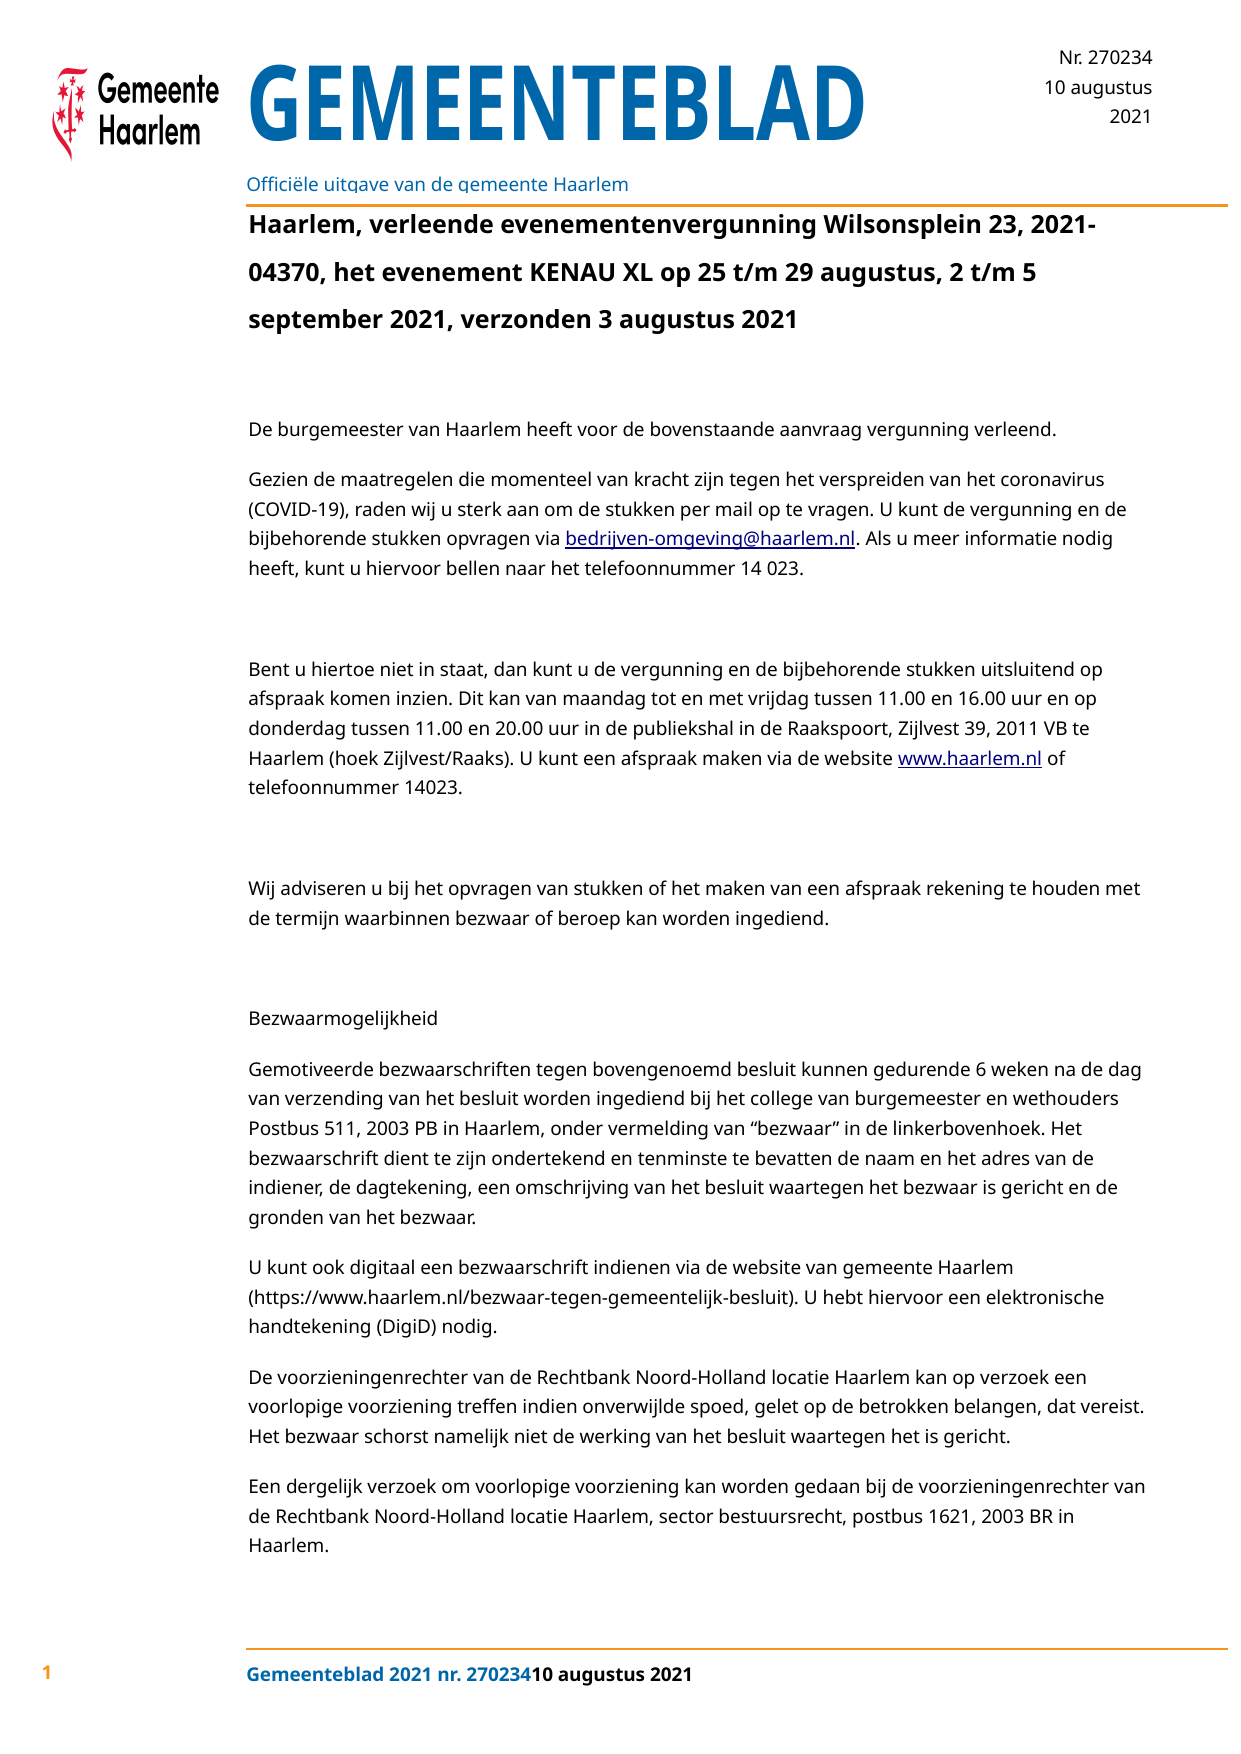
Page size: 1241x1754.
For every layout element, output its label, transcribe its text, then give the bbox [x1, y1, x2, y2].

text Bezwaarmogelijkheid [248, 1006, 1152, 1031]
text De voorzieningenrechter van de Rechtbank Noord-Holland locatie Haarlem kan op verzoek een voorlopige voorziening treffen indien onverwijlde spoed, gelet op de betrokken belangen, dat vereist. Het bezwaar schorst namelijk niet de werking van het besluit waartegen het is gericht. [248, 1364, 1152, 1449]
text U kunt ook digitaal een bezwaarschrift indienen via de website van gemeente Haarlem (https://www.haarlem.nl/bezwaar-tegen-gemeentelijk-besluit). U hebt hiervoor een elektronische handtekening (DigiD) nodig. [248, 1254, 1152, 1339]
text De burgemeester van Haarlem heeft voor de bovenstaande aanvraag vergunning verleend. [248, 416, 1152, 442]
text Wij adviseren u bij het opvragen van stukken of het maken van een afspraak rekening te houden met de termijn waarbinnen bezwaar of beroep kan worden ingediend. [248, 875, 1152, 930]
text Gezien de maatregelen die momenteel van kracht zijn tegen het verspreiden van het coronavirus (COVID-19), raden wij u sterk aan om de stukken per mail op te vragen. U kunt de vergunning en de bijbehorende stukken opvragen via bedrijven-omgeving@haarlem.nl. Als u meer informatie nodig heeft, kunt u hiervoor bellen naar het telefoonnummer 14 023. [248, 466, 1152, 581]
text Gemotiveerde bezwaarschriften tegen bovengenoemd besluit kunnen gedurende 6 weken na de dag van verzending van het besluit worden ingediend bij het college van burgemeester en wethouders Postbus 511, 2003 PB in Haarlem, onder vermelding van “bezwaar” in de linkerbovenhoek. Het bezwaarschrift dient te zijn ondertekend en tenminste te bevatten de naam en het adres van de indiener, de dagtekening, een omschrijving van het besluit waartegen het bezwaar is gericht en de gronden van het bezwaar. [248, 1056, 1152, 1229]
text Haarlem, verleende evenementenvergunning Wilsonsplein 23, 2021-04370, het evenement KENAU XL op 25 t/m 29 augustus, 2 t/m 5 september 2021, verzonden 3 augustus 2021 [248, 207, 1152, 336]
picture [41, 47, 231, 172]
text Bent u hiertoe niet in staat, dan kunt u de vergunning en de bijbehorende stukken uitsluitend op afspraak komen inzien. Dit kan van maandag tot en met vrijdag tussen 11.00 en 16.00 uur en op donderdag tussen 11.00 en 20.00 uur in de publiekshal in de Raakspoort, Zijlvest 39, 2011 VB te Haarlem (hoek Zijlvest/Raaks). U kunt een afspraak maken via de website www.haarlem.nl of telefoonnummer 14023. [248, 656, 1152, 800]
text Een dergelijk verzoek om voorlopige voorziening kan worden gedaan bij de voorzieningenrechter van de Rechtbank Noord-Holland locatie Haarlem, sector bestuursrecht, postbus 1621, 2003 BR in Haarlem. [248, 1473, 1152, 1558]
